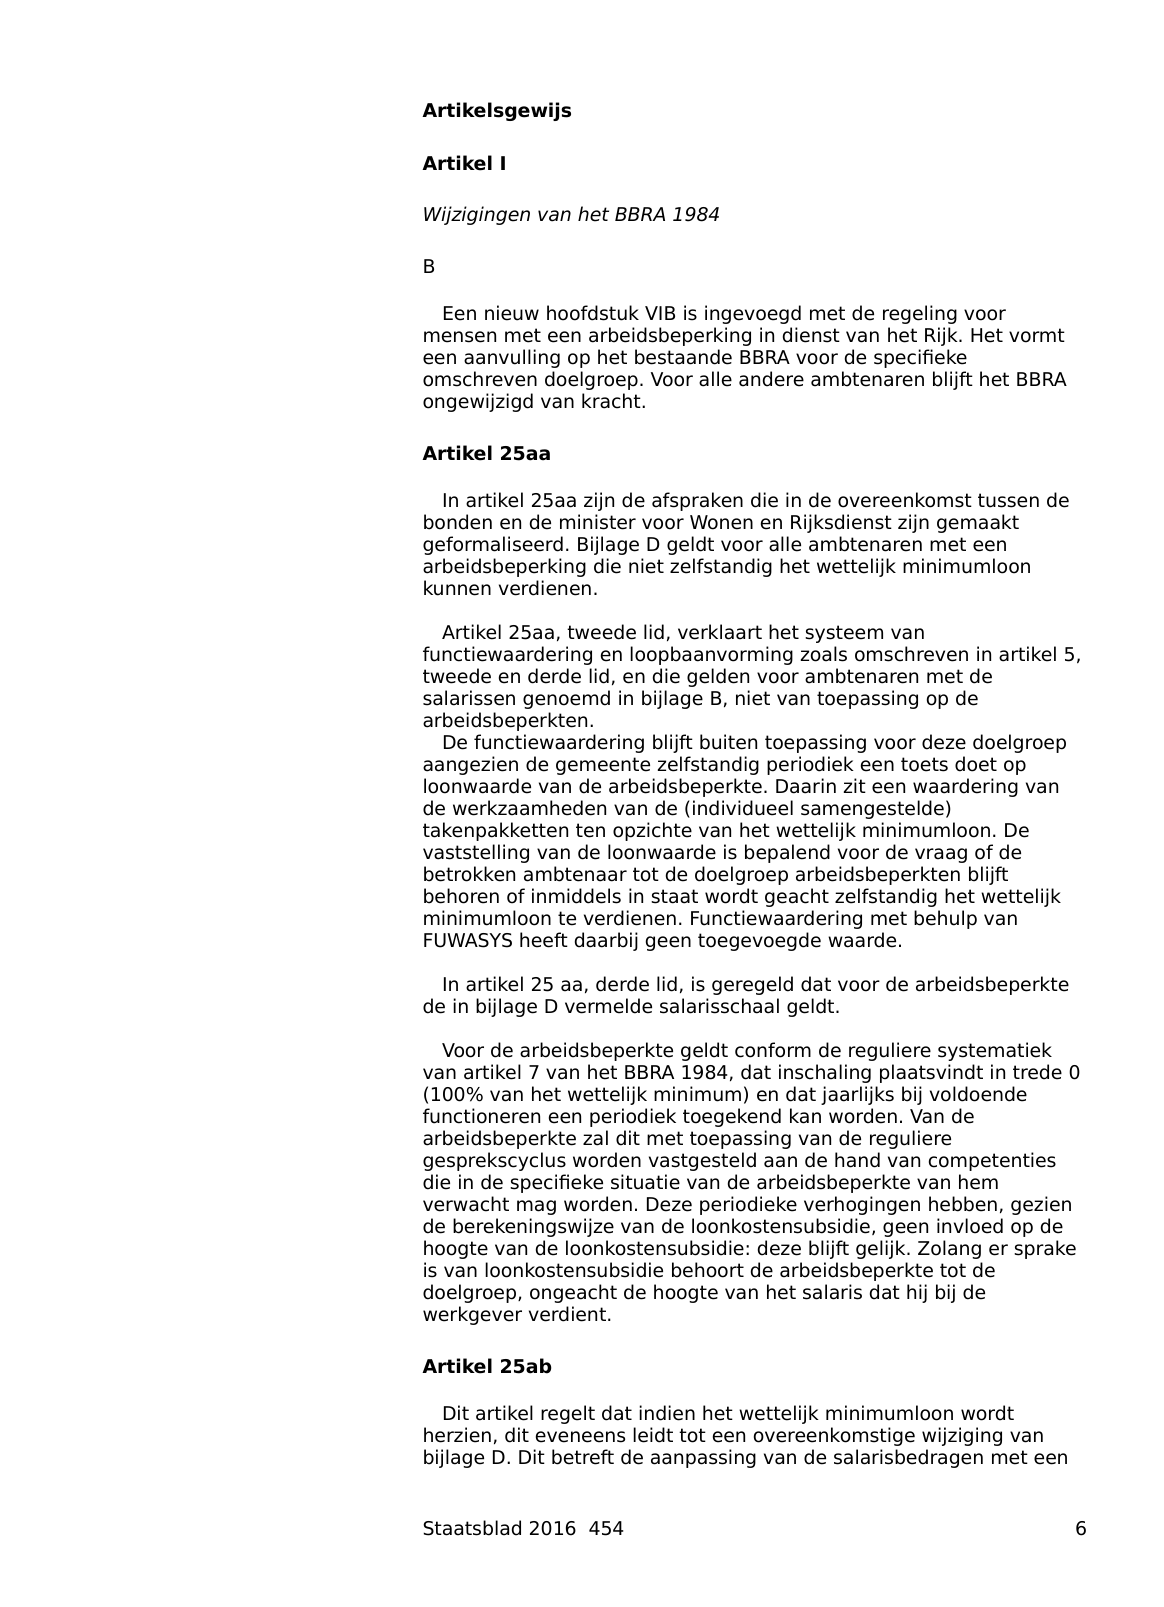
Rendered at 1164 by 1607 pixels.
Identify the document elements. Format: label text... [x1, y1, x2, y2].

subtitle Artikel 25ab [422, 1356, 1087, 1378]
subtitle Artikel 25aa [422, 443, 1087, 465]
text Artikel 25aa, tweede lid, verklaart het systeem van functiewaardering en loopbaanvorming zoals omschreven in artikel 5, tweede en derde lid, en die gelden voor ambtenaren met de salarissen genoemd in bijlage B, niet van toepassing op de arbeidsbeperkten. [422, 622, 1087, 732]
text In artikel 25 aa, derde lid, is geregeld dat voor de arbeidsbeperkte de in bijlage D vermelde salarisschaal geldt. [422, 974, 1087, 1018]
subtitle Artikelsgewijs [422, 100, 1087, 122]
text De functiewaardering blijft buiten toepassing voor deze doelgroep aangezien de gemeente zelfstandig periodiek een toets doet op loonwaarde van de arbeidsbeperkte. Daarin zit een waardering van de werkzaamheden van de (individueel samengestelde) takenpakketten ten opzichte van het wettelijk minimumloon. De vaststelling van de loonwaarde is bepalend voor de vraag of de betrokken ambtenaar tot de doelgroep arbeidsbeperkten blijft behoren of inmiddels in staat wordt geacht zelfstandig het wettelijk minimumloon te verdienen. Functiewaardering met behulp van FUWASYS heeft daarbij geen toegevoegde waarde. [422, 732, 1087, 952]
text In artikel 25aa zijn de afspraken die in de overeenkomst tussen de bonden en de minister voor Wonen en Rijksdienst zijn gemaakt geformaliseerd. Bijlage D geldt voor alle ambtenaren met een arbeidsbeperking die niet zelfstandig het wettelijk minimumloon kunnen verdienen. [422, 490, 1087, 600]
text Een nieuw hoofdstuk VIB is ingevoegd met de regeling voor mensen met een arbeidsbeperking in dienst van het Rijk. Het vormt een aanvulling op het bestaande BBRA voor de specifieke omschreven doelgroep. Voor alle andere ambtenaren blijft het BBRA ongewijzigd van kracht. [422, 303, 1087, 413]
text Dit artikel regelt dat indien het wettelijk minimumloon wordt herzien, dit eveneens leidt tot een overeenkomstige wijziging van bijlage D. Dit betreft de aanpassing van de salarisbedragen met een [422, 1403, 1087, 1469]
subtitle Wijzigingen van het BBRA 1984 [422, 204, 1087, 226]
text Voor de arbeidsbeperkte geldt conform de reguliere systematiek van artikel 7 van het BBRA 1984, dat inschaling plaatsvindt in trede 0 (100% van het wettelijk minimum) en dat jaarlijks bij voldoende functioneren een periodiek toegekend kan worden. Van de arbeidsbeperkte zal dit met toepassing van de reguliere gesprekscyclus worden vastgesteld aan de hand van competenties die in de specifieke situatie van de arbeidsbeperkte van hem verwacht mag worden. Deze periodieke verhogingen hebben, gezien de berekeningswijze van de loonkostensubsidie, geen invloed op de hoogte van de loonkostensubsidie: deze blijft gelijk. Zolang er sprake is van loonkostensubsidie behoort de arbeidsbeperkte tot de doelgroep, ongeacht de hoogte van het salaris dat hij bij de werkgever verdient. [422, 1040, 1087, 1326]
subtitle Artikel I [422, 152, 1087, 174]
subtitle B [422, 256, 1087, 278]
